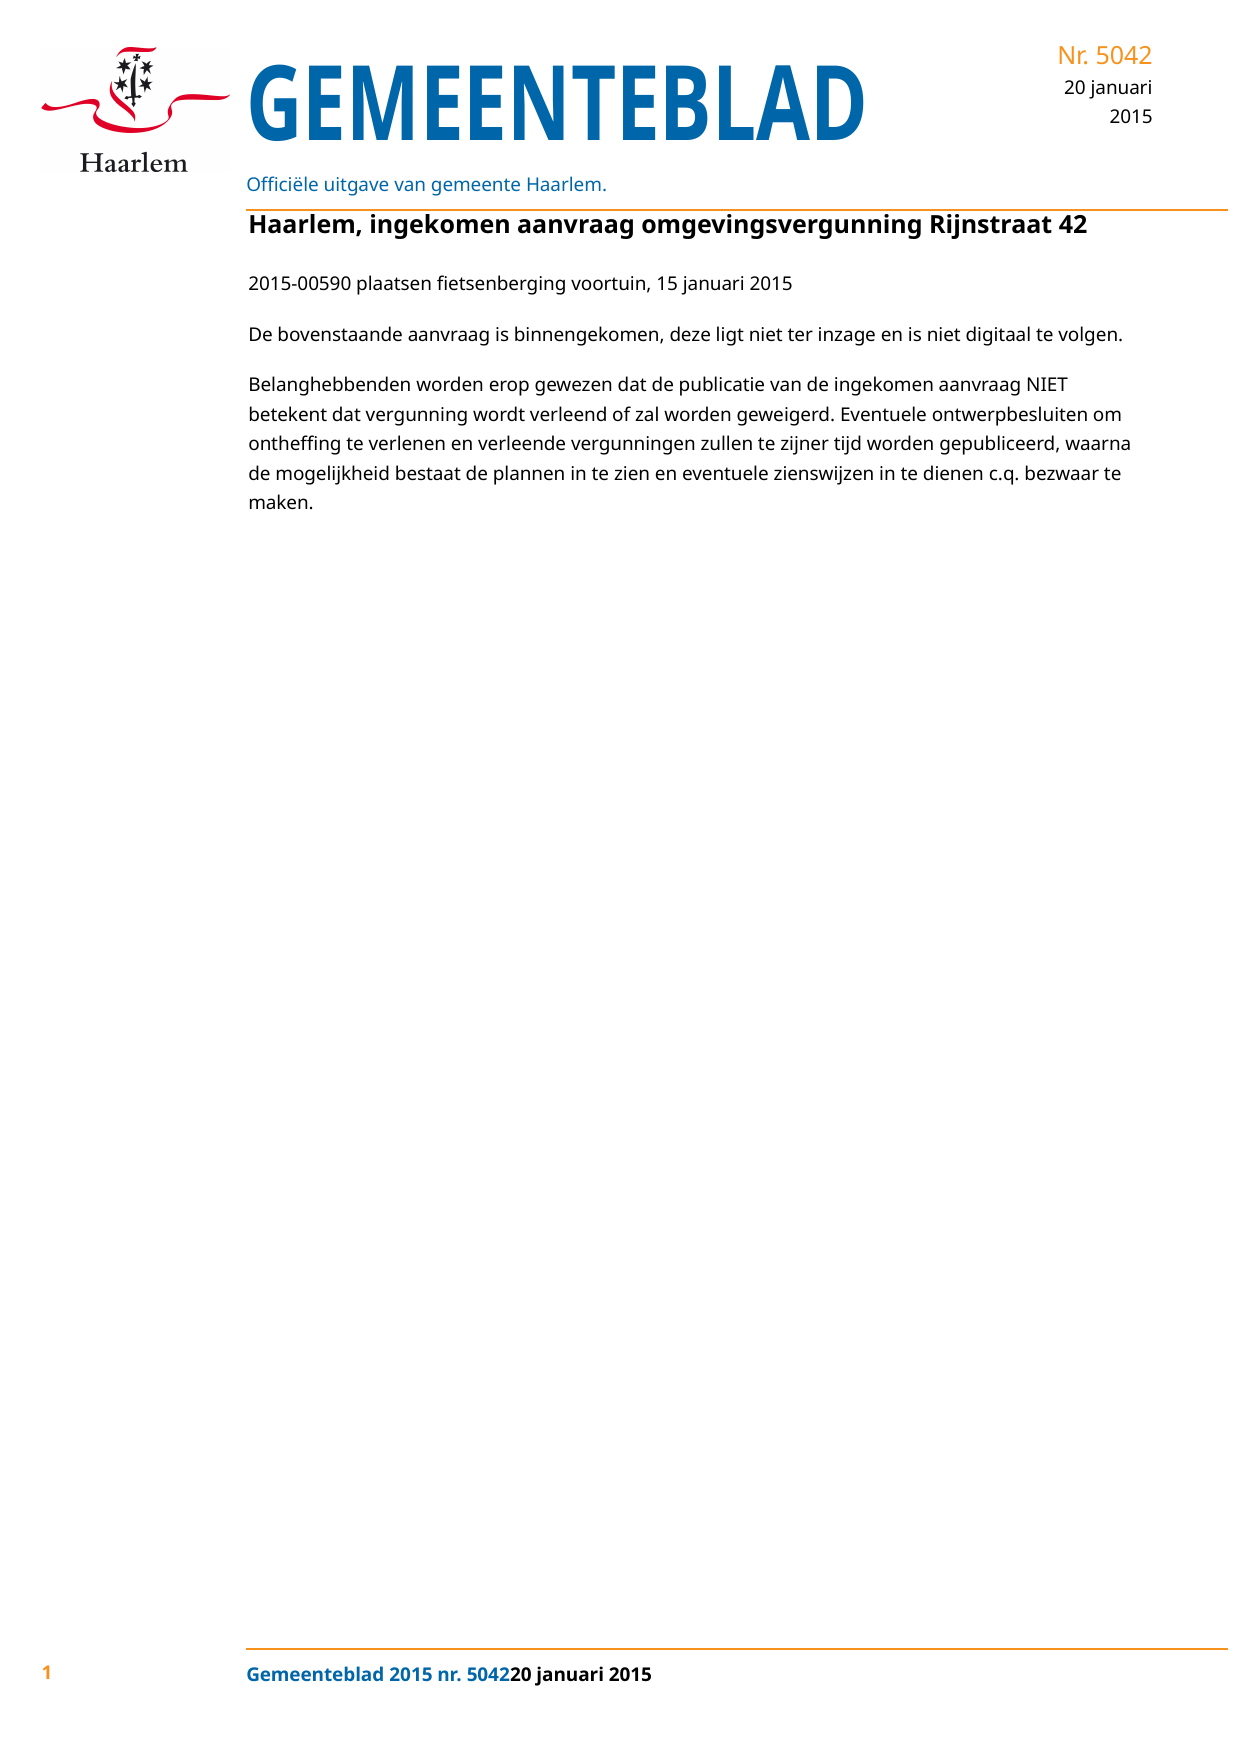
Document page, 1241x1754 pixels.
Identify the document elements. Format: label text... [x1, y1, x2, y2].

text Haarlem, ingekomen aanvraag omgevingsvergunning Rijnstraat 42 [248, 211, 1152, 241]
picture [41, 47, 231, 172]
text De bovenstaande aanvraag is binnengekomen, deze ligt niet ter inzage en is niet digitaal te volgen. [248, 321, 1152, 346]
text Belanghebbenden worden erop gewezen dat de publicatie van de ingekomen aanvraag NIET betekent dat vergunning wordt verleend of zal worden geweigerd. Eventuele ontwerpbesluiten om ontheffing te verlenen en verleende vergunningen zullen te zijner tijd worden gepubliceerd, waarna de mogelijkheid bestaat de plannen in te zien en eventuele zienswijzen in te dienen c.q. bezwaar te maken. [248, 371, 1152, 515]
text 2015-00590 plaatsen fietsenberging voortuin, 15 januari 2015 [248, 270, 1152, 296]
